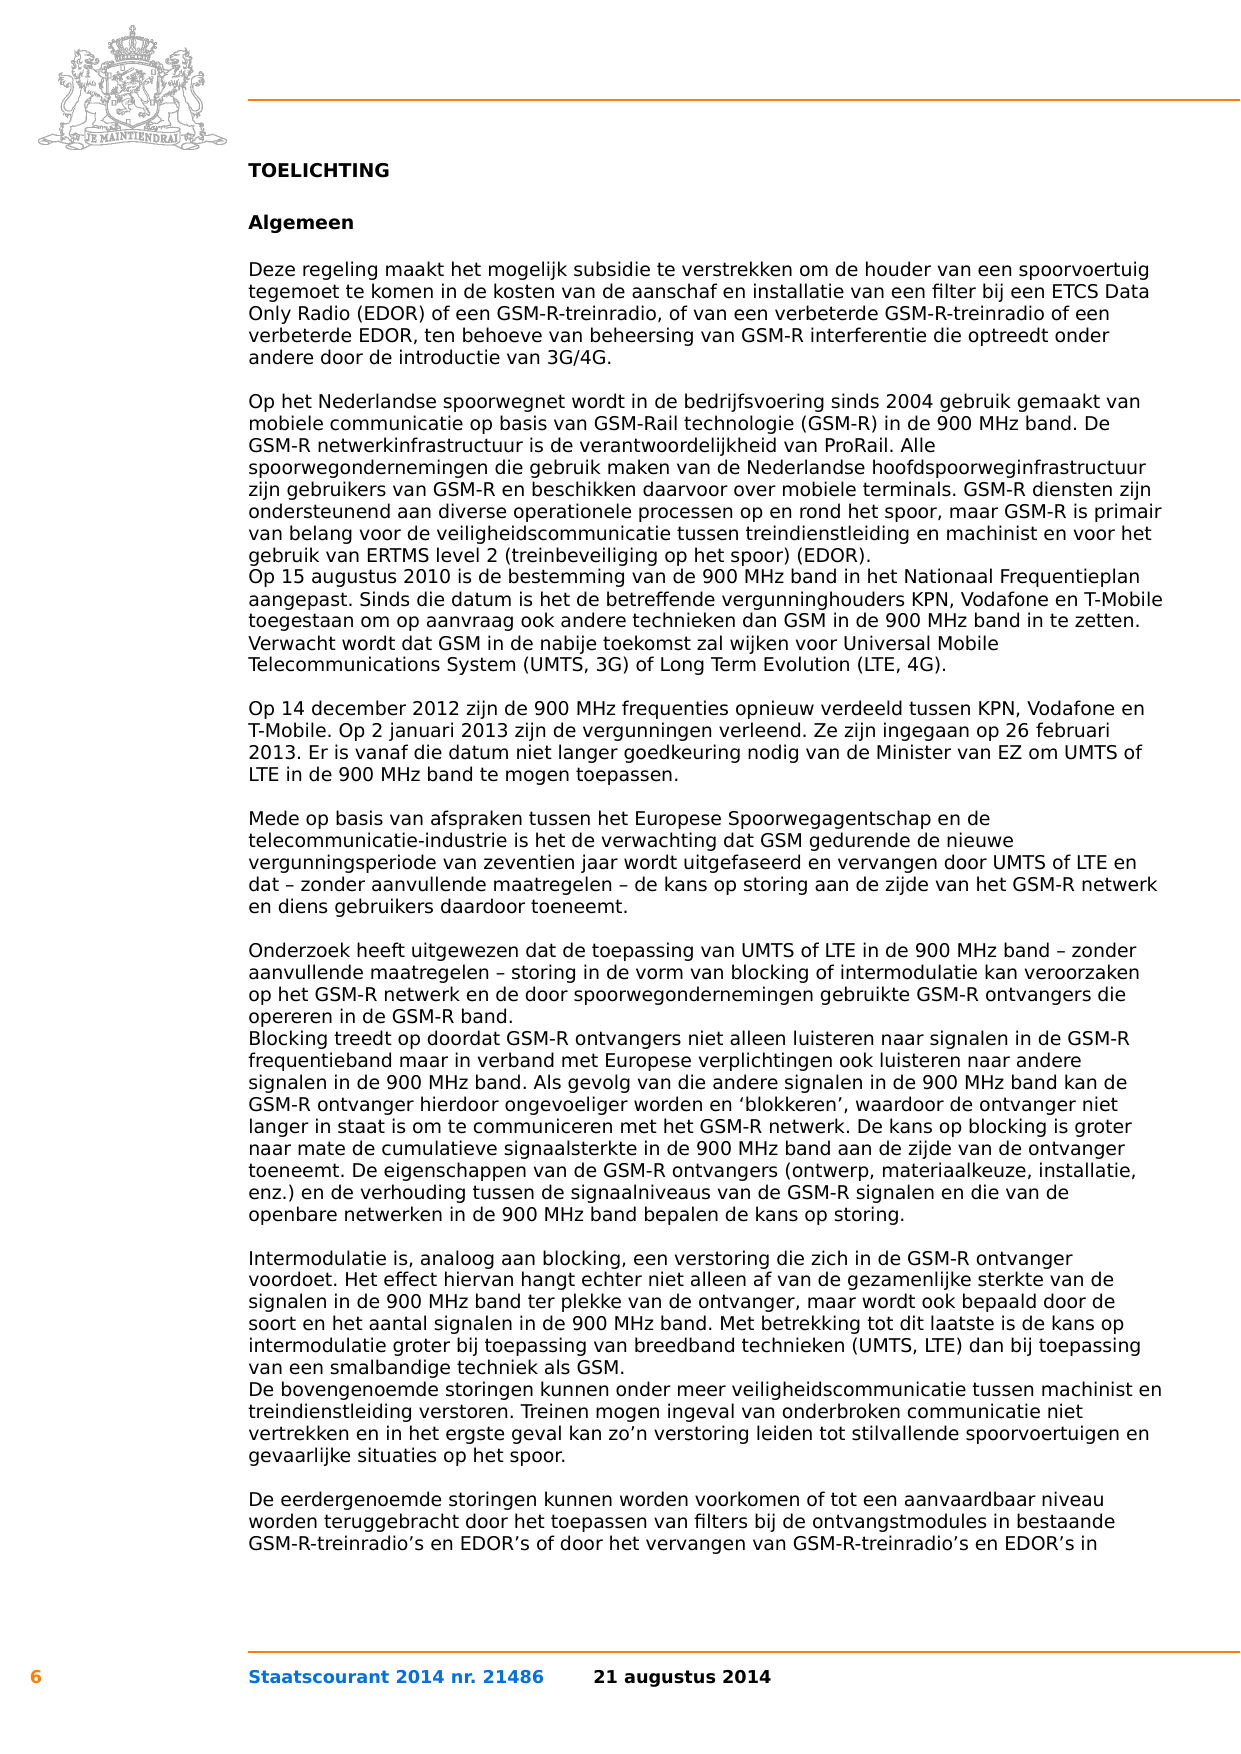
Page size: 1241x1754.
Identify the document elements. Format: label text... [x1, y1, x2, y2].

text Onderzoek heeft uitgewezen dat de toepassing van UMTS of LTE in de 900 MHz band – zonder aanvullende maatregelen – storing in de vorm van blocking of intermodulatie kan veroorzaken op het GSM-R netwerk en de door spoorwegondernemingen gebruikte GSM-R ontvangers die opereren in de GSM-R band. [248, 940, 1163, 1028]
text Deze regeling maakt het mogelijk subsidie te verstrekken om de houder van een spoorvoertuig tegemoet te komen in de kosten van de aanschaf en installatie van een filter bij een ETCS Data Only Radio (EDOR) of een GSM-R-treinradio, of van een verbeterde GSM-R-treinradio of een verbeterde EDOR, ten behoeve van beheersing van GSM-R interferentie die optreedt onder andere door de introductie van 3G/4G. [248, 259, 1163, 369]
picture [38, 25, 227, 150]
text Op het Nederlandse spoorwegnet wordt in de bedrijfsvoering sinds 2004 gebruik gemaakt van mobiele communicatie op basis van GSM-Rail technologie (GSM-R) in de 900 MHz band. De GSM-R netwerkinfrastructuur is de verantwoordelijkheid van ProRail. Alle spoorwegondernemingen die gebruik maken van de Nederlandse hoofdspoorweginfrastructuur zijn gebruikers van GSM-R en beschikken daarvoor over mobiele terminals. GSM-R diensten zijn ondersteunend aan diverse operationele processen op en rond het spoor, maar GSM-R is primair van belang voor de veiligheidscommunicatie tussen treindienstleiding en machinist en voor het gebruik van ERTMS level 2 (treinbeveiliging op het spoor) (EDOR). [248, 391, 1163, 566]
text Mede op basis van afspraken tussen het Europese Spoorwegagentschap en de telecommunicatie-industrie is het de verwachting dat GSM gedurende de nieuwe vergunningsperiode van zeventien jaar wordt uitgefaseerd en vervangen door UMTS of LTE en dat – zonder aanvullende maatregelen – de kans op storing aan de zijde van het GSM-R netwerk en diens gebruikers daardoor toeneemt. [248, 808, 1163, 918]
text De eerdergenoemde storingen kunnen worden voorkomen of tot een aanvaardbaar niveau worden teruggebracht door het toepassen van filters bij de ontvangstmodules in bestaande GSM-R-treinradio’s en EDOR’s of door het vervangen van GSM-R-treinradio’s en EDOR’s in [248, 1489, 1163, 1555]
text Op 14 december 2012 zijn de 900 MHz frequenties opnieuw verdeeld tussen KPN, Vodafone en T-Mobile. Op 2 januari 2013 zijn de vergunningen verleend. Ze zijn ingegaan op 26 februari 2013. Er is vanaf die datum niet langer goedkeuring nodig van de Minister van EZ om UMTS of LTE in de 900 MHz band te mogen toepassen. [248, 698, 1163, 786]
text Intermodulatie is, analoog aan blocking, een verstoring die zich in de GSM-R ontvanger voordoet. Het effect hiervan hangt echter niet alleen af van de gezamenlijke sterkte van de signalen in de 900 MHz band ter plekke van de ontvanger, maar wordt ook bepaald door de soort en het aantal signalen in de 900 MHz band. Met betrekking tot dit laatste is de kans op intermodulatie groter bij toepassing van breedband technieken (UMTS, LTE) dan bij toepassing van een smalbandige techniek als GSM. [248, 1247, 1163, 1379]
text Op 15 augustus 2010 is de bestemming van de 900 MHz band in het Nationaal Frequentieplan aangepast. Sinds die datum is het de betreffende vergunninghouders KPN, Vodafone en T-Mobile toegestaan om op aanvraag ook andere technieken dan GSM in de 900 MHz band in te zetten. Verwacht wordt dat GSM in de nabije toekomst zal wijken voor Universal Mobile Telecommunications System (UMTS, 3G) of Long Term Evolution (LTE, 4G). [248, 566, 1163, 676]
text De bovengenoemde storingen kunnen onder meer veiligheidscommunicatie tussen machinist en treindienstleiding verstoren. Treinen mogen ingeval van onderbroken communicatie niet vertrekken en in het ergste geval kan zo’n verstoring leiden tot stilvallende spoorvoertuigen en gevaarlijke situaties op het spoor. [248, 1379, 1163, 1467]
text Blocking treedt op doordat GSM-R ontvangers niet alleen luisteren naar signalen in de GSM-R frequentieband maar in verband met Europese verplichtingen ook luisteren naar andere signalen in de 900 MHz band. Als gevolg van die andere signalen in de 900 MHz band kan de GSM-R ontvanger hierdoor ongevoeliger worden en ‘blokkeren’, waardoor de ontvanger niet langer in staat is om te communiceren met het GSM-R netwerk. De kans op blocking is groter naar mate de cumulatieve signaalsterkte in de 900 MHz band aan de zijde van de ontvanger toeneemt. De eigenschappen van de GSM-R ontvangers (ontwerp, materiaalkeuze, installatie, enz.) en de verhouding tussen de signaalniveaus van de GSM-R signalen en die van de openbare netwerken in de 900 MHz band bepalen de kans op storing. [248, 1028, 1163, 1226]
subtitle TOELICHTING [248, 160, 1163, 182]
subtitle Algemeen [248, 212, 1163, 234]
